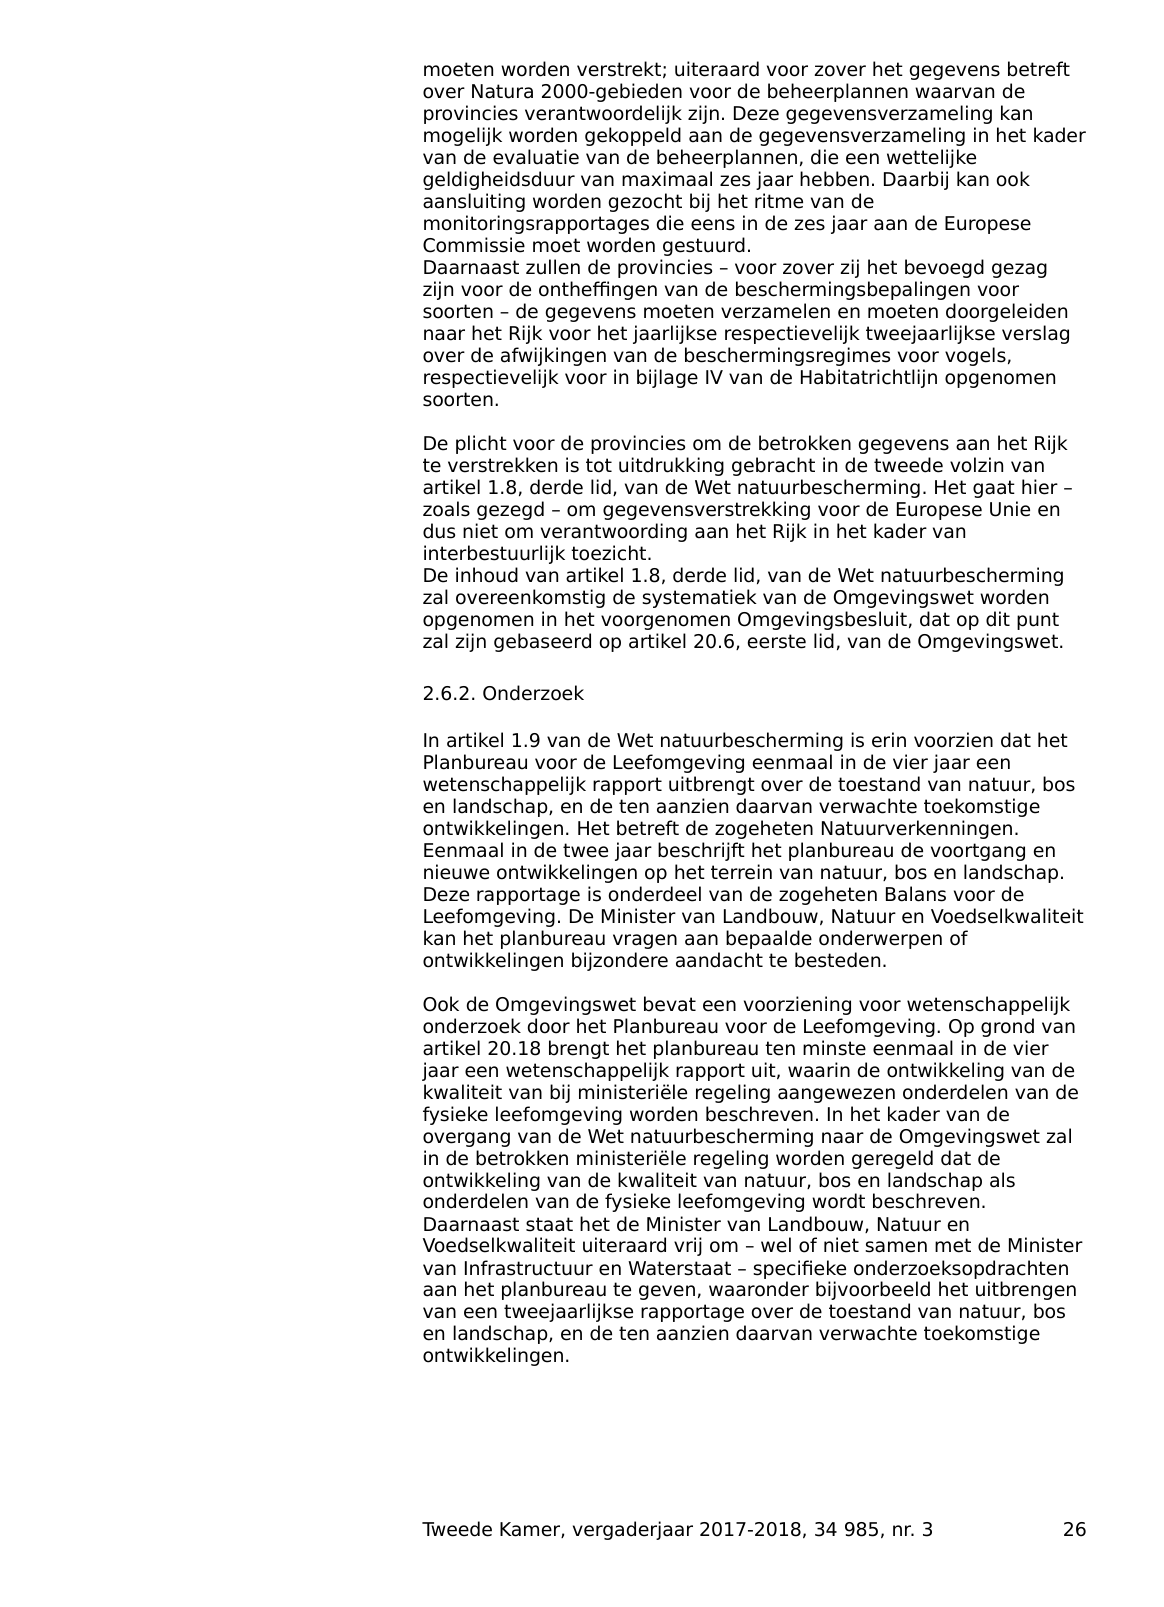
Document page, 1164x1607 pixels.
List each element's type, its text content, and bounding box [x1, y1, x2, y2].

text Daarnaast zullen de provincies – voor zover zij het bevoegd gezag zijn voor de ontheffingen van de beschermingsbepalingen voor soorten – de gegevens moeten verzamelen en moeten doorgeleiden naar het Rijk voor het jaarlijkse respectievelijk tweejaarlijkse verslag over de afwijkingen van de beschermingsregimes voor vogels, respectievelijk voor in bijlage IV van de Habitatrichtlijn opgenomen soorten. [422, 257, 1087, 411]
text Ook de Omgevingswet bevat een voorziening voor wetenschappelijk onderzoek door het Planbureau voor de Leefomgeving. Op grond van artikel 20.18 brengt het planbureau ten minste eenmaal in de vier jaar een wetenschappelijk rapport uit, waarin de ontwikkeling van de kwaliteit van bij ministeriële regeling aangewezen onderdelen van de fysieke leefomgeving worden beschreven. In het kader van de overgang van de Wet natuurbescherming naar de Omgevingswet zal in de betrokken ministeriële regeling worden geregeld dat de ontwikkeling van de kwaliteit van natuur, bos en landschap als onderdelen van de fysieke leefomgeving wordt beschreven. Daarnaast staat het de Minister van Landbouw, Natuur en Voedselkwaliteit uiteraard vrij om – wel of niet samen met de Minister van Infrastructuur en Waterstaat – specifieke onderzoeksopdrachten aan het planbureau te geven, waaronder bijvoorbeeld het uitbrengen van een tweejaarlijkse rapportage over de toestand van natuur, bos en landschap, en de ten aanzien daarvan verwachte toekomstige ontwikkelingen. [422, 994, 1087, 1367]
text De plicht voor de provincies om de betrokken gegevens aan het Rijk te verstrekken is tot uitdrukking gebracht in de tweede volzin van artikel 1.8, derde lid, van de Wet natuurbescherming. Het gaat hier – zoals gezegd – om gegevensverstrekking voor de Europese Unie en dus niet om verantwoording aan het Rijk in het kader van interbestuurlijk toezicht. [422, 433, 1087, 565]
text moeten worden verstrekt; uiteraard voor zover het gegevens betreft over Natura 2000-gebieden voor de beheerplannen waarvan de provincies verantwoordelijk zijn. Deze gegevensverzameling kan mogelijk worden gekoppeld aan de gegevensverzameling in het kader van de evaluatie van de beheerplannen, die een wettelijke geldigheidsduur van maximaal zes jaar hebben. Daarbij kan ook aansluiting worden gezocht bij het ritme van de monitoringsrapportages die eens in de zes jaar aan de Europese Commissie moet worden gestuurd. [422, 59, 1087, 257]
subtitle 2.6.2. Onderzoek [422, 683, 1087, 705]
text In artikel 1.9 van de Wet natuurbescherming is erin voorzien dat het Planbureau voor de Leefomgeving eenmaal in de vier jaar een wetenschappelijk rapport uitbrengt over de toestand van natuur, bos en landschap, en de ten aanzien daarvan verwachte toekomstige ontwikkelingen. Het betreft de zogeheten Natuurverkenningen. Eenmaal in de twee jaar beschrijft het planbureau de voortgang en nieuwe ontwikkelingen op het terrein van natuur, bos en landschap. Deze rapportage is onderdeel van de zogeheten Balans voor de Leefomgeving. De Minister van Landbouw, Natuur en Voedselkwaliteit kan het planbureau vragen aan bepaalde onderwerpen of ontwikkelingen bijzondere aandacht te besteden. [422, 730, 1087, 971]
text De inhoud van artikel 1.8, derde lid, van de Wet natuurbescherming zal overeenkomstig de systematiek van de Omgevingswet worden opgenomen in het voorgenomen Omgevingsbesluit, dat op dit punt zal zijn gebaseerd op artikel 20.6, eerste lid, van de Omgevingswet. [422, 565, 1087, 653]
